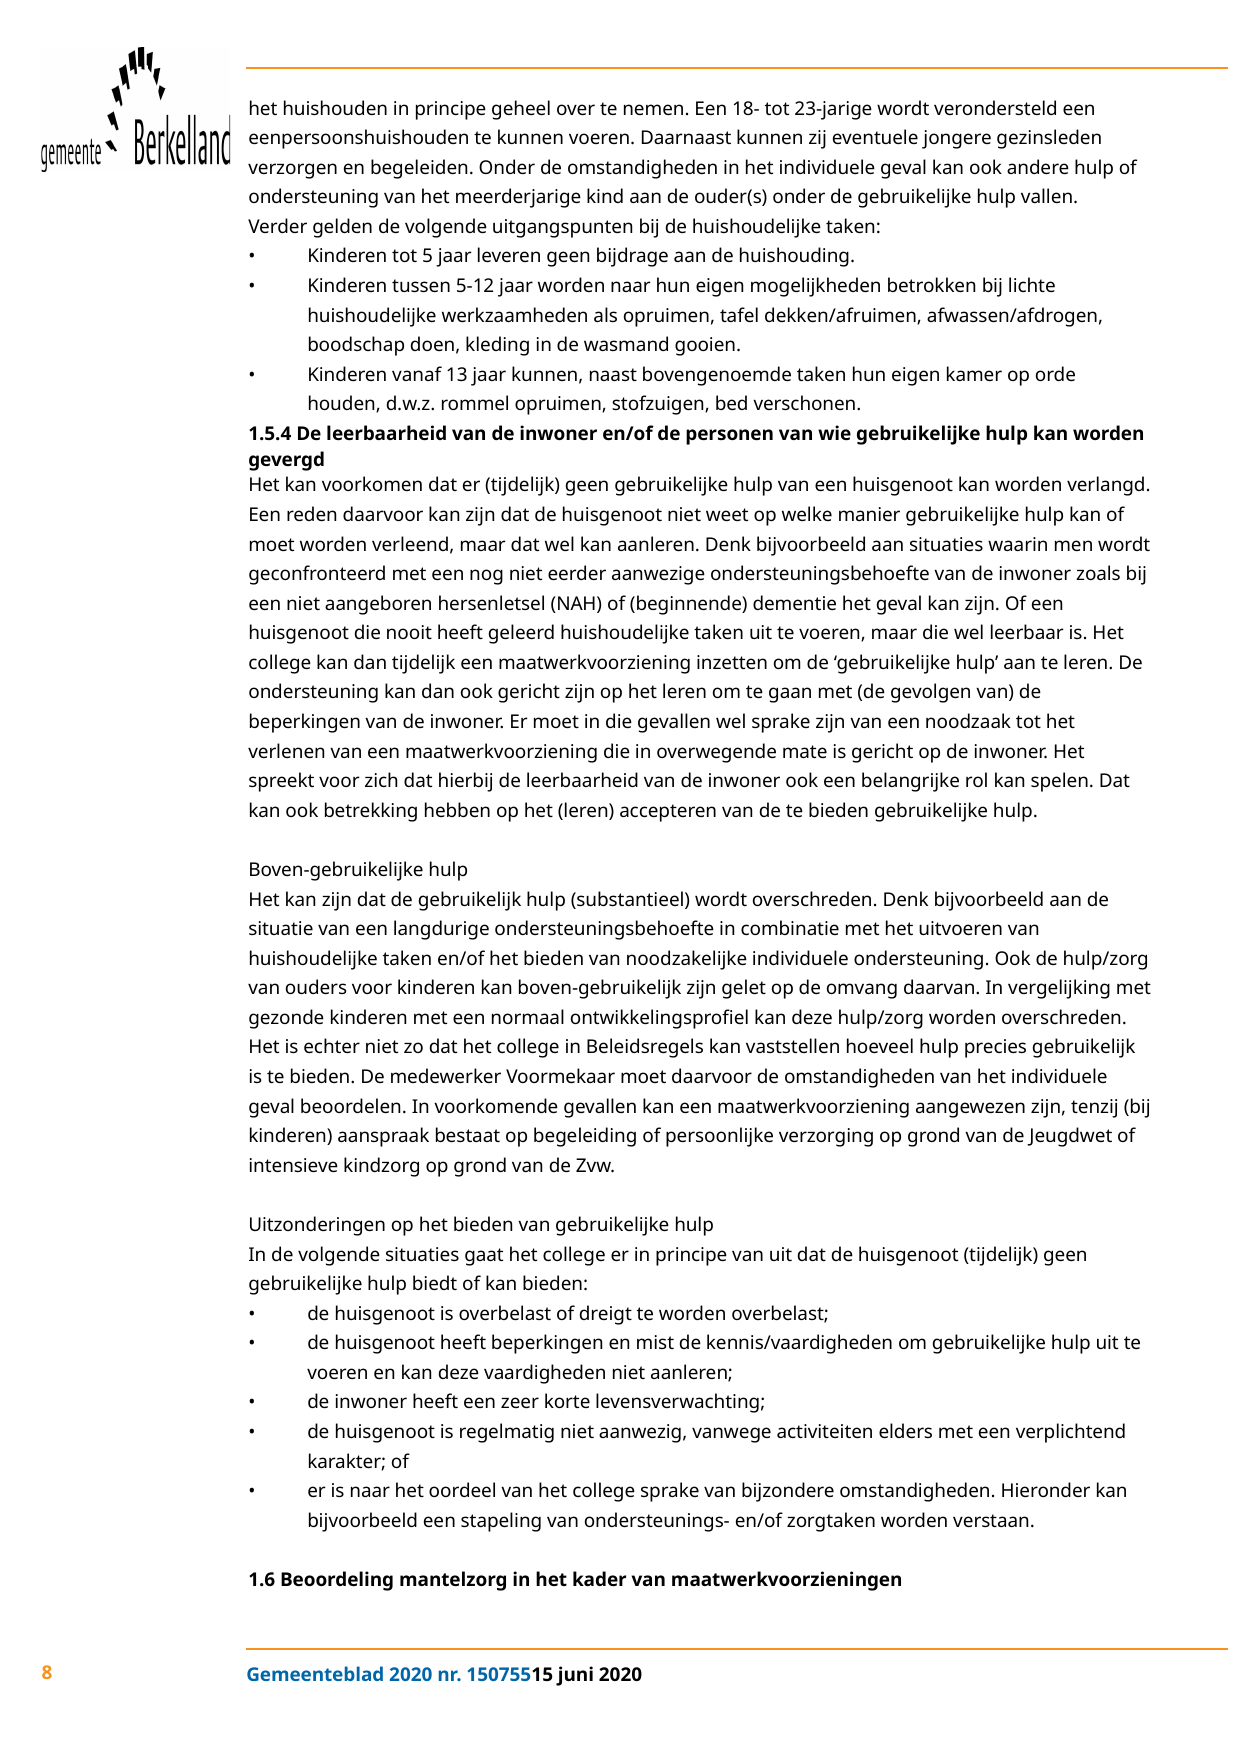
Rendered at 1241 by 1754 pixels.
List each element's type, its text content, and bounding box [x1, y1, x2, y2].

picture [41, 47, 231, 172]
text Boven-gebruikelijke hulp [248, 856, 1152, 882]
list de huisgenoot is overbelast of dreigt te worden overbelast; [248, 1300, 1152, 1326]
list de huisgenoot is regelmatig niet aanwezig, vanwege activiteiten elders met een verplichtend karakter; of [248, 1418, 1152, 1474]
list er is naar het oordeel van het college sprake van bijzondere omstandigheden. Hieronder kan bijvoorbeeld een stapeling van ondersteunings- en/of zorgtaken worden verstaan. [248, 1477, 1152, 1533]
list Kinderen tussen 5-12 jaar worden naar hun eigen mogelijkheden betrokken bij lichte huishoudelijke werkzaamheden als opruimen, tafel dekken/afruimen, afwassen/afdrogen, boodschap doen, kleding in de wasmand gooien. [248, 272, 1152, 357]
list de inwoner heeft een zeer korte levensverwachting; [248, 1389, 1152, 1414]
text Het kan voorkomen dat er (tijdelijk) geen gebruikelijke hulp van een huisgenoot kan worden verlangd. Een reden daarvoor kan zijn dat de huisgenoot niet weet op welke manier gebruikelijke hulp kan of moet worden verleend, maar dat wel kan aanleren. Denk bijvoorbeeld aan situaties waarin men wordt geconfronteerd met een nog niet eerder aanwezige ondersteuningsbehoefte van de inwoner zoals bij een niet aangeboren hersenletsel (NAH) of (beginnende) dementie het geval kan zijn. Of een huisgenoot die nooit heeft geleerd huishoudelijke taken uit te voeren, maar die wel leerbaar is. Het college kan dan tijdelijk een maatwerkvoorziening inzetten om de ‘gebruikelijke hulp’ aan te leren. De ondersteuning kan dan ook gericht zijn op het leren om te gaan met (de gevolgen van) de beperkingen van de inwoner. Er moet in die gevallen wel sprake zijn van een noodzaak tot het verlenen van een maatwerkvoorziening die in overwegende mate is gericht op de inwoner. Het spreekt voor zich dat hierbij de leerbaarheid van de inwoner ook een belangrijke rol kan spelen. Dat kan ook betrekking hebben op het (leren) accepteren van de te bieden gebruikelijke hulp. [248, 472, 1152, 823]
list Kinderen vanaf 13 jaar kunnen, naast bovengenoemde taken hun eigen kamer op orde houden, d.w.z. rommel opruimen, stofzuigen, bed verschonen. [248, 361, 1152, 416]
text 1.6 Beoordeling mantelzorg in het kader van maatwerkvoorzieningen [248, 1566, 1152, 1592]
text 1.5.4 De leerbaarheid van de inwoner en/of de personen van wie gebruikelijke hulp kan worden gevergd [248, 420, 1152, 472]
text Verder gelden de volgende uitgangspunten bij de huishoudelijke taken: [248, 213, 1152, 239]
text Het kan zijn dat de gebruikelijk hulp (substantieel) wordt overschreden. Denk bijvoorbeeld aan de situatie van een langdurige ondersteuningsbehoefte in combinatie met het uitvoeren van huishoudelijke taken en/of het bieden van noodzakelijke individuele ondersteuning. Ook de hulp/zorg van ouders voor kinderen kan boven-gebruikelijk zijn gelet op de omvang daarvan. In vergelijking met gezonde kinderen met een normaal ontwikkelingsprofiel kan deze hulp/zorg worden overschreden. Het is echter niet zo dat het college in Beleidsregels kan vaststellen hoeveel hulp precies gebruikelijk is te bieden. De medewerker Voormekaar moet daarvoor de omstandigheden van het individuele geval beoordelen. In voorkomende gevallen kan een maatwerkvoorziening aangewezen zijn, tenzij (bij kinderen) aanspraak bestaat op begeleiding of persoonlijke verzorging op grond van de Jeugdwet of intensieve kindzorg op grond van de Zvw. [248, 886, 1152, 1178]
list de huisgenoot heeft beperkingen en mist de kennis/vaardigheden om gebruikelijke hulp uit te voeren en kan deze vaardigheden niet aanleren; [248, 1329, 1152, 1385]
list Kinderen tot 5 jaar leveren geen bijdrage aan de huishouding. [248, 243, 1152, 268]
text In de volgende situaties gaat het college er in principe van uit dat de huisgenoot (tijdelijk) geen gebruikelijke hulp biedt of kan bieden: [248, 1241, 1152, 1296]
text het huishouden in principe geheel over te nemen. Een 18- tot 23-jarige wordt verondersteld een eenpersoonshuishouden te kunnen voeren. Daarnaast kunnen zij eventuele jongere gezinsleden verzorgen en begeleiden. Onder de omstandigheden in het individuele geval kan ook andere hulp of ondersteuning van het meerderjarige kind aan de ouder(s) onder de gebruikelijke hulp vallen. [248, 95, 1152, 209]
text Uitzonderingen op het bieden van gebruikelijke hulp [248, 1211, 1152, 1237]
